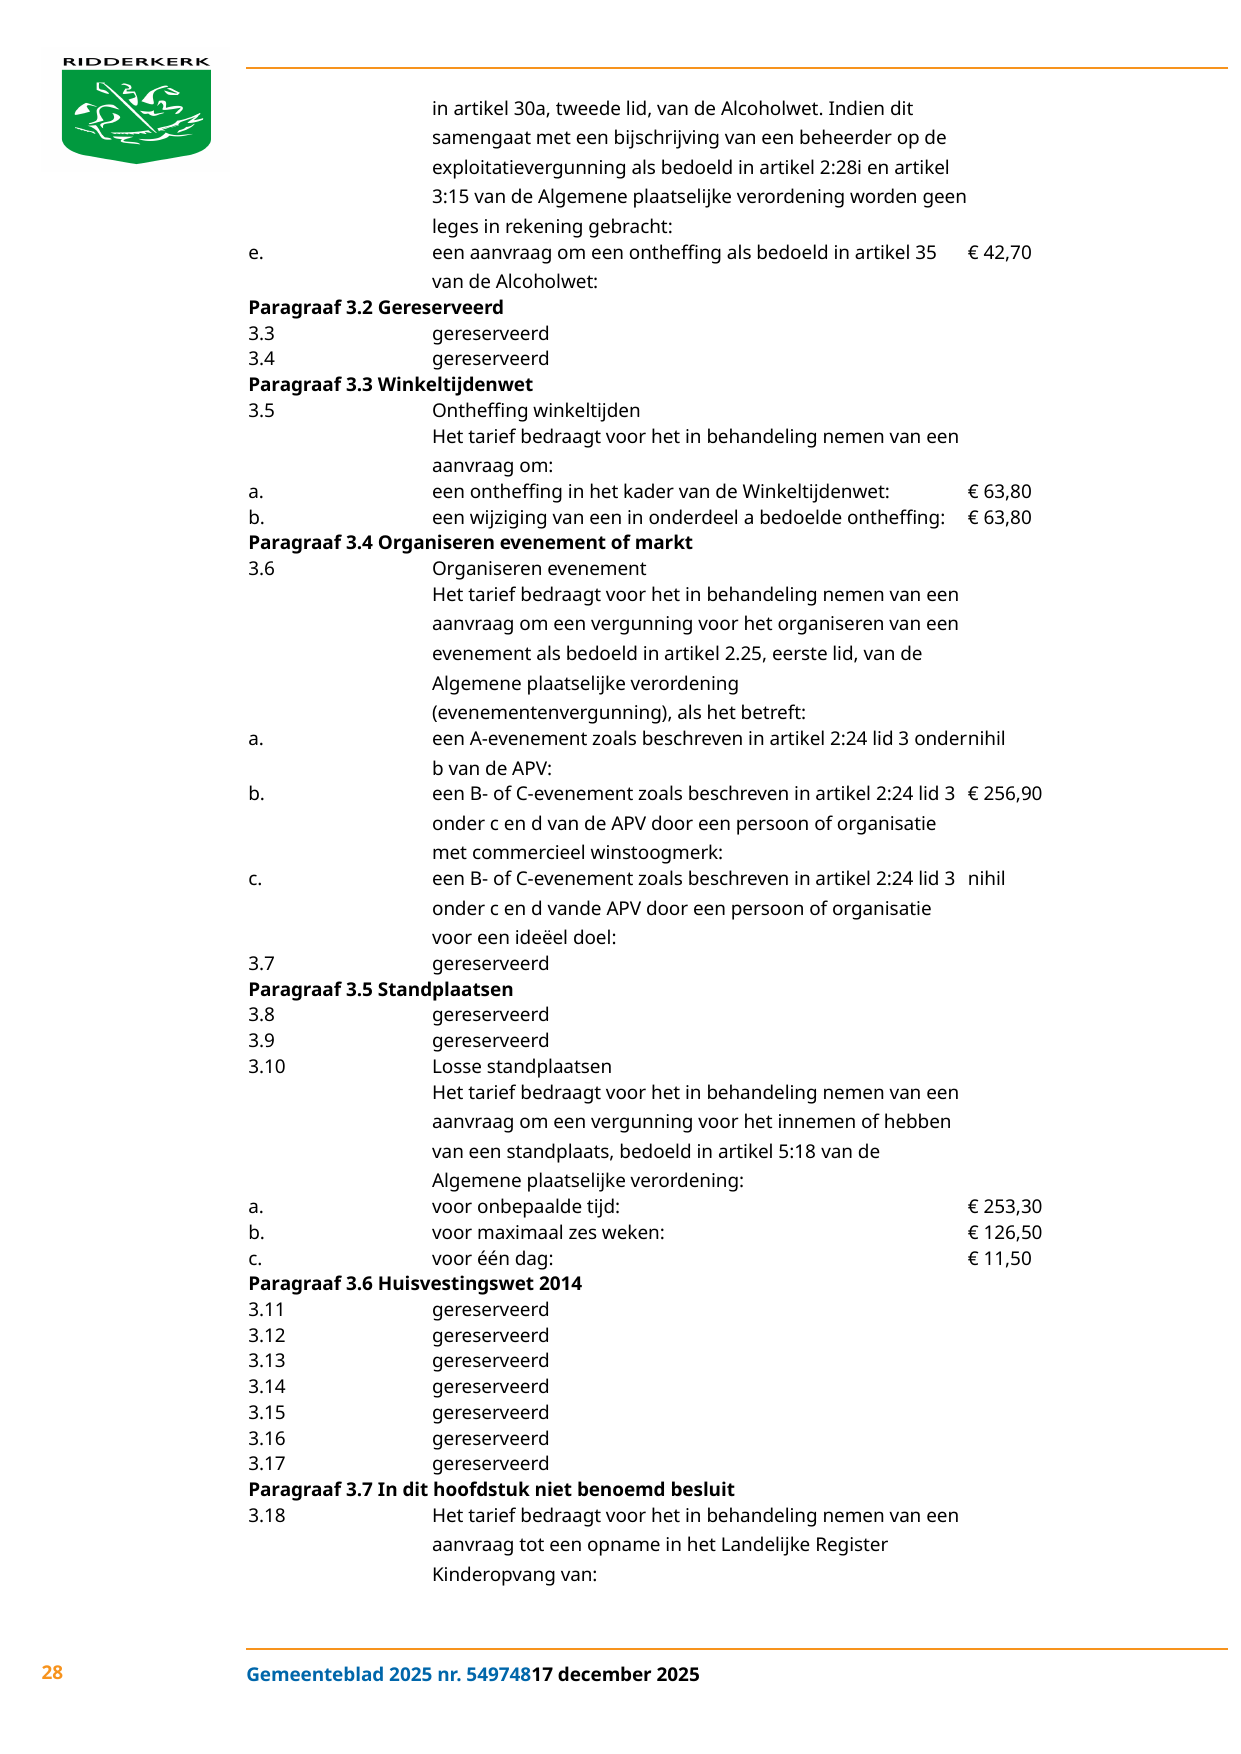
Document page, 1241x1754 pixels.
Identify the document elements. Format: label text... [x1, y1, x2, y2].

table_cell [968, 423, 1152, 478]
table_cell voor één dag: [432, 1245, 968, 1271]
table_cell een B- of C-evenement zoals beschreven in artikel 2:24 lid 3 onder c en d van de APV door een persoon of organisatie met commercieel winstoogmerk: [432, 780, 968, 865]
table_cell € 11,50 [968, 1245, 1152, 1271]
table_cell een ontheffing in het kader van de Winkeltijdenwet: [432, 478, 968, 504]
table_cell € 63,80 [968, 504, 1152, 529]
table_cell 3.3 [248, 320, 432, 346]
table_cell een A-evenement zoals beschreven in artikel 2:24 lid 3 onder b van de APV: [432, 725, 968, 780]
table_cell [968, 1374, 1152, 1399]
table_cell b. [248, 780, 432, 865]
table_cell € 253,30 [968, 1193, 1152, 1219]
table_cell b. [248, 504, 432, 529]
table_cell [968, 1451, 1152, 1476]
table_cell a. [248, 725, 432, 780]
table_cell [968, 320, 1152, 346]
table_cell 3.8 [248, 1002, 432, 1027]
table_cell € 42,70 [968, 239, 1152, 294]
table_cell Het tarief bedraagt voor het in behandeling nemen van een aanvraag om: [432, 423, 968, 478]
table_cell c. [248, 865, 432, 950]
table_cell [248, 95, 432, 239]
table_cell [968, 1425, 1152, 1451]
table_cell gereserveerd [432, 1002, 968, 1027]
table_cell Losse standplaatsen [432, 1053, 968, 1079]
table_cell [968, 555, 1152, 581]
table_cell [968, 1079, 1152, 1193]
table_cell [968, 581, 1152, 725]
table_cell 3.14 [248, 1374, 432, 1399]
table_cell Paragraaf 3.7 In dit hoofdstuk niet benoemd besluit [248, 1476, 1152, 1502]
table_cell 3.16 [248, 1425, 432, 1451]
table_cell gereserveerd [432, 950, 968, 976]
table_cell e. [248, 239, 432, 294]
table_cell gereserveerd [432, 1296, 968, 1322]
table_cell [968, 1399, 1152, 1425]
table_cell 3.12 [248, 1322, 432, 1348]
table_cell gereserveerd [432, 1348, 968, 1373]
table_cell Het tarief bedraagt voor het in behandeling nemen van een aanvraag om een vergunning voor het innemen of hebben van een standplaats, bedoeld in artikel 5:18 van de Algemene plaatselijke verordening: [432, 1079, 968, 1193]
table_cell voor onbepaalde tijd: [432, 1193, 968, 1219]
table_cell 3.11 [248, 1296, 432, 1322]
table_cell gereserveerd [432, 320, 968, 346]
table_cell Paragraaf 3.4 Organiseren evenement of markt [248, 530, 1152, 555]
table_cell [968, 1322, 1152, 1348]
table_cell [248, 581, 432, 725]
picture [41, 47, 231, 172]
table_cell b. [248, 1219, 432, 1245]
table_cell 3.10 [248, 1053, 432, 1079]
table_cell a. [248, 478, 432, 504]
table_cell Het tarief bedraagt voor het in behandeling nemen van een aanvraag om een vergunning voor het organiseren van een evenement als bedoeld in artikel 2.25, eerste lid, van de Algemene plaatselijke verordening (evenementenvergunning), als het betreft: [432, 581, 968, 725]
table_cell Het tarief bedraagt voor het in behandeling nemen van een aanvraag tot een opname in het Landelijke Register Kinderopvang van: [432, 1502, 968, 1587]
table_cell € 126,50 [968, 1219, 1152, 1245]
table_cell 3.9 [248, 1028, 432, 1053]
table_cell 3.17 [248, 1451, 432, 1476]
table_cell in artikel 30a, tweede lid, van de Alcoholwet. Indien dit samengaat met een bijschrijving van een beheerder op de exploitatievergunning als bedoeld in artikel 2:28i en artikel 3:15 van de Algemene plaatselijke verordening worden geen leges in rekening gebracht: [432, 95, 968, 239]
table_cell [968, 397, 1152, 423]
table_cell gereserveerd [432, 1322, 968, 1348]
table_cell [248, 423, 432, 478]
table_cell een B- of C-evenement zoals beschreven in artikel 2:24 lid 3 onder c en d vande APV door een persoon of organisatie voor een ideëel doel: [432, 865, 968, 950]
table_cell gereserveerd [432, 346, 968, 371]
table_cell Paragraaf 3.3 Winkeltijdenwet [248, 371, 1152, 397]
table_cell 3.13 [248, 1348, 432, 1373]
table_cell nihil [968, 865, 1152, 950]
table_cell 3.6 [248, 555, 432, 581]
table_cell gereserveerd [432, 1374, 968, 1399]
table_cell [968, 1053, 1152, 1079]
table_cell gereserveerd [432, 1425, 968, 1451]
table_cell Paragraaf 3.6 Huisvestingswet 2014 [248, 1271, 1152, 1296]
table_cell [968, 1502, 1152, 1587]
table_cell € 63,80 [968, 478, 1152, 504]
table_cell [968, 1002, 1152, 1027]
table_cell voor maximaal zes weken: [432, 1219, 968, 1245]
table_cell Organiseren evenement [432, 555, 968, 581]
table_cell [248, 1079, 432, 1193]
table_cell 3.5 [248, 397, 432, 423]
table_cell [968, 950, 1152, 976]
table_cell gereserveerd [432, 1028, 968, 1053]
table_cell c. [248, 1245, 432, 1271]
table_cell Ontheffing winkeltijden [432, 397, 968, 423]
table_cell Paragraaf 3.5 Standplaatsen [248, 976, 1152, 1002]
table_cell 3.18 [248, 1502, 432, 1587]
table_cell nihil [968, 725, 1152, 780]
table_cell a. [248, 1193, 432, 1219]
table_cell [968, 346, 1152, 371]
table_cell een aanvraag om een ontheffing als bedoeld in artikel 35 van de Alcoholwet: [432, 239, 968, 294]
table_cell € 256,90 [968, 780, 1152, 865]
table_cell gereserveerd [432, 1451, 968, 1476]
table_cell gereserveerd [432, 1399, 968, 1425]
table_cell [968, 1296, 1152, 1322]
table_cell Paragraaf 3.2 Gereserveerd [248, 294, 1152, 320]
table_cell [968, 1028, 1152, 1053]
table_cell 3.15 [248, 1399, 432, 1425]
table_cell een wijziging van een in onderdeel a bedoelde ontheffing: [432, 504, 968, 529]
table_cell 3.7 [248, 950, 432, 976]
table_cell [968, 95, 1152, 239]
table_cell 3.4 [248, 346, 432, 371]
table_cell [968, 1348, 1152, 1373]
